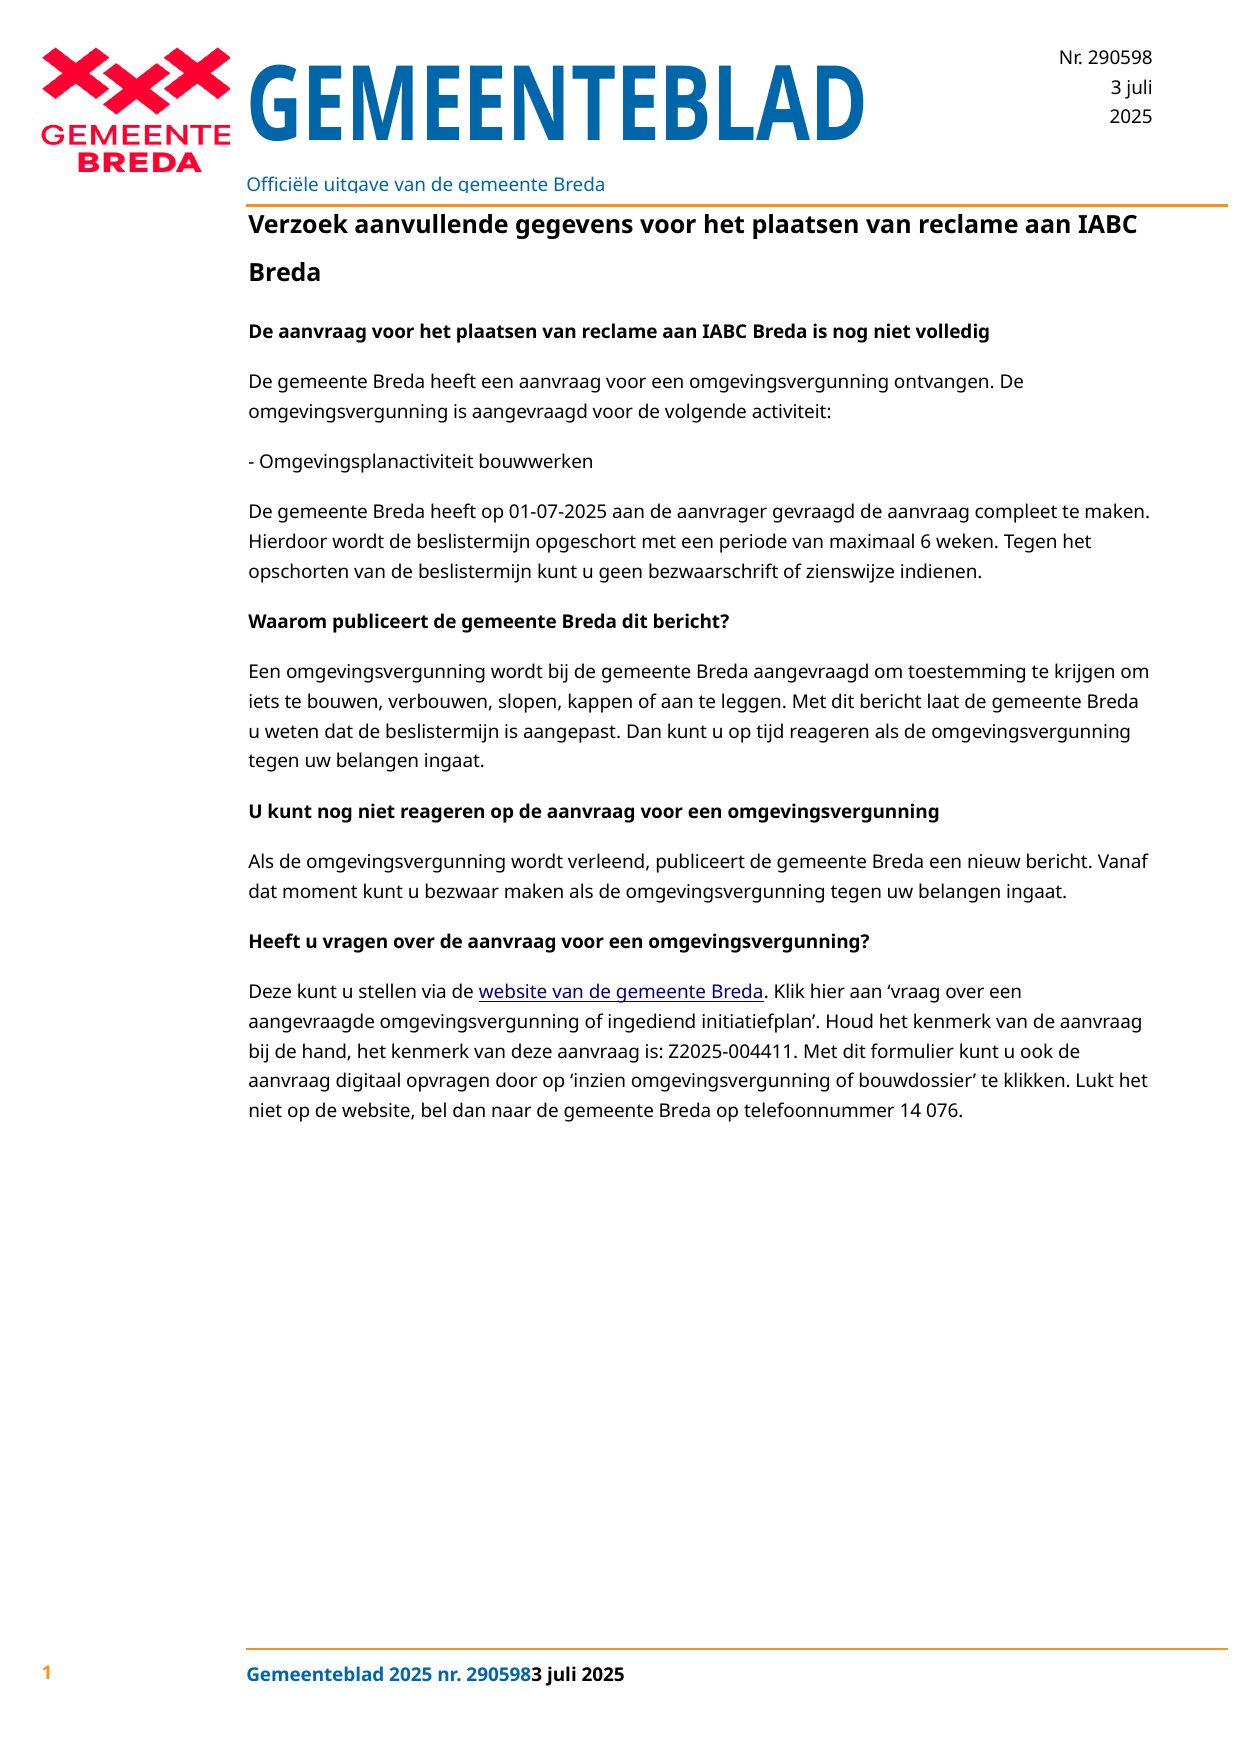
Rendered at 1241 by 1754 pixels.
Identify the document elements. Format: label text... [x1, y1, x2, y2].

text Een omgevingsvergunning wordt bij de gemeente Breda aangevraagd om toestemming te krijgen om iets te bouwen, verbouwen, slopen, kappen of aan te leggen. Met dit bericht laat de gemeente Breda u weten dat de beslistermijn is aangepast. Dan kunt u op tijd reageren als de omgevingsvergunning tegen uw belangen ingaat. [248, 659, 1152, 773]
text U kunt nog niet reageren op de aanvraag voor een omgevingsvergunning [248, 798, 1152, 824]
text Als de omgevingsvergunning wordt verleend, publiceert de gemeente Breda een nieuw bericht. Vanaf dat moment kunt u bezwaar maken als de omgevingsvergunning tegen uw belangen ingaat. [248, 848, 1152, 904]
text - Omgevingsplanactiviteit bouwwerken [248, 448, 1152, 474]
text Verzoek aanvullende gegevens voor het plaatsen van reclame aan IABC Breda [248, 207, 1152, 288]
text Heeft u vragen over de aanvraag voor een omgevingsvergunning? [248, 928, 1152, 954]
text De gemeente Breda heeft een aanvraag voor een omgevingsvergunning ontvangen. De omgevingsvergunning is aangevraagd voor de volgende activiteit: [248, 368, 1152, 424]
text Waarom publiceert de gemeente Breda dit bericht? [248, 608, 1152, 634]
text De gemeente Breda heeft op 01-07-2025 aan de aanvrager gevraagd de aanvraag compleet te maken. Hierdoor wordt de beslistermijn opgeschort met een periode van maximaal 6 weken. Tegen het opschorten van de beslistermijn kunt u geen bezwaarschrift of zienswijze indienen. [248, 499, 1152, 584]
text De aanvraag voor het plaatsen van reclame aan IABC Breda is nog niet volledig [248, 318, 1152, 344]
text Deze kunt u stellen via de website van de gemeente Breda. Klik hier aan ‘vraag over een aangevraagde omgevingsvergunning of ingediend initiatiefplan’. Houd het kenmerk van de aanvraag bij de hand, het kenmerk van deze aanvraag is: Z2025-004411. Met dit formulier kunt u ook de aanvraag digitaal opvragen door op ‘inzien omgevingsvergunning of bouwdossier’ te klikken. Lukt het niet op de website, bel dan naar de gemeente Breda op telefoonnummer 14 076. [248, 979, 1152, 1123]
picture [41, 47, 231, 172]
